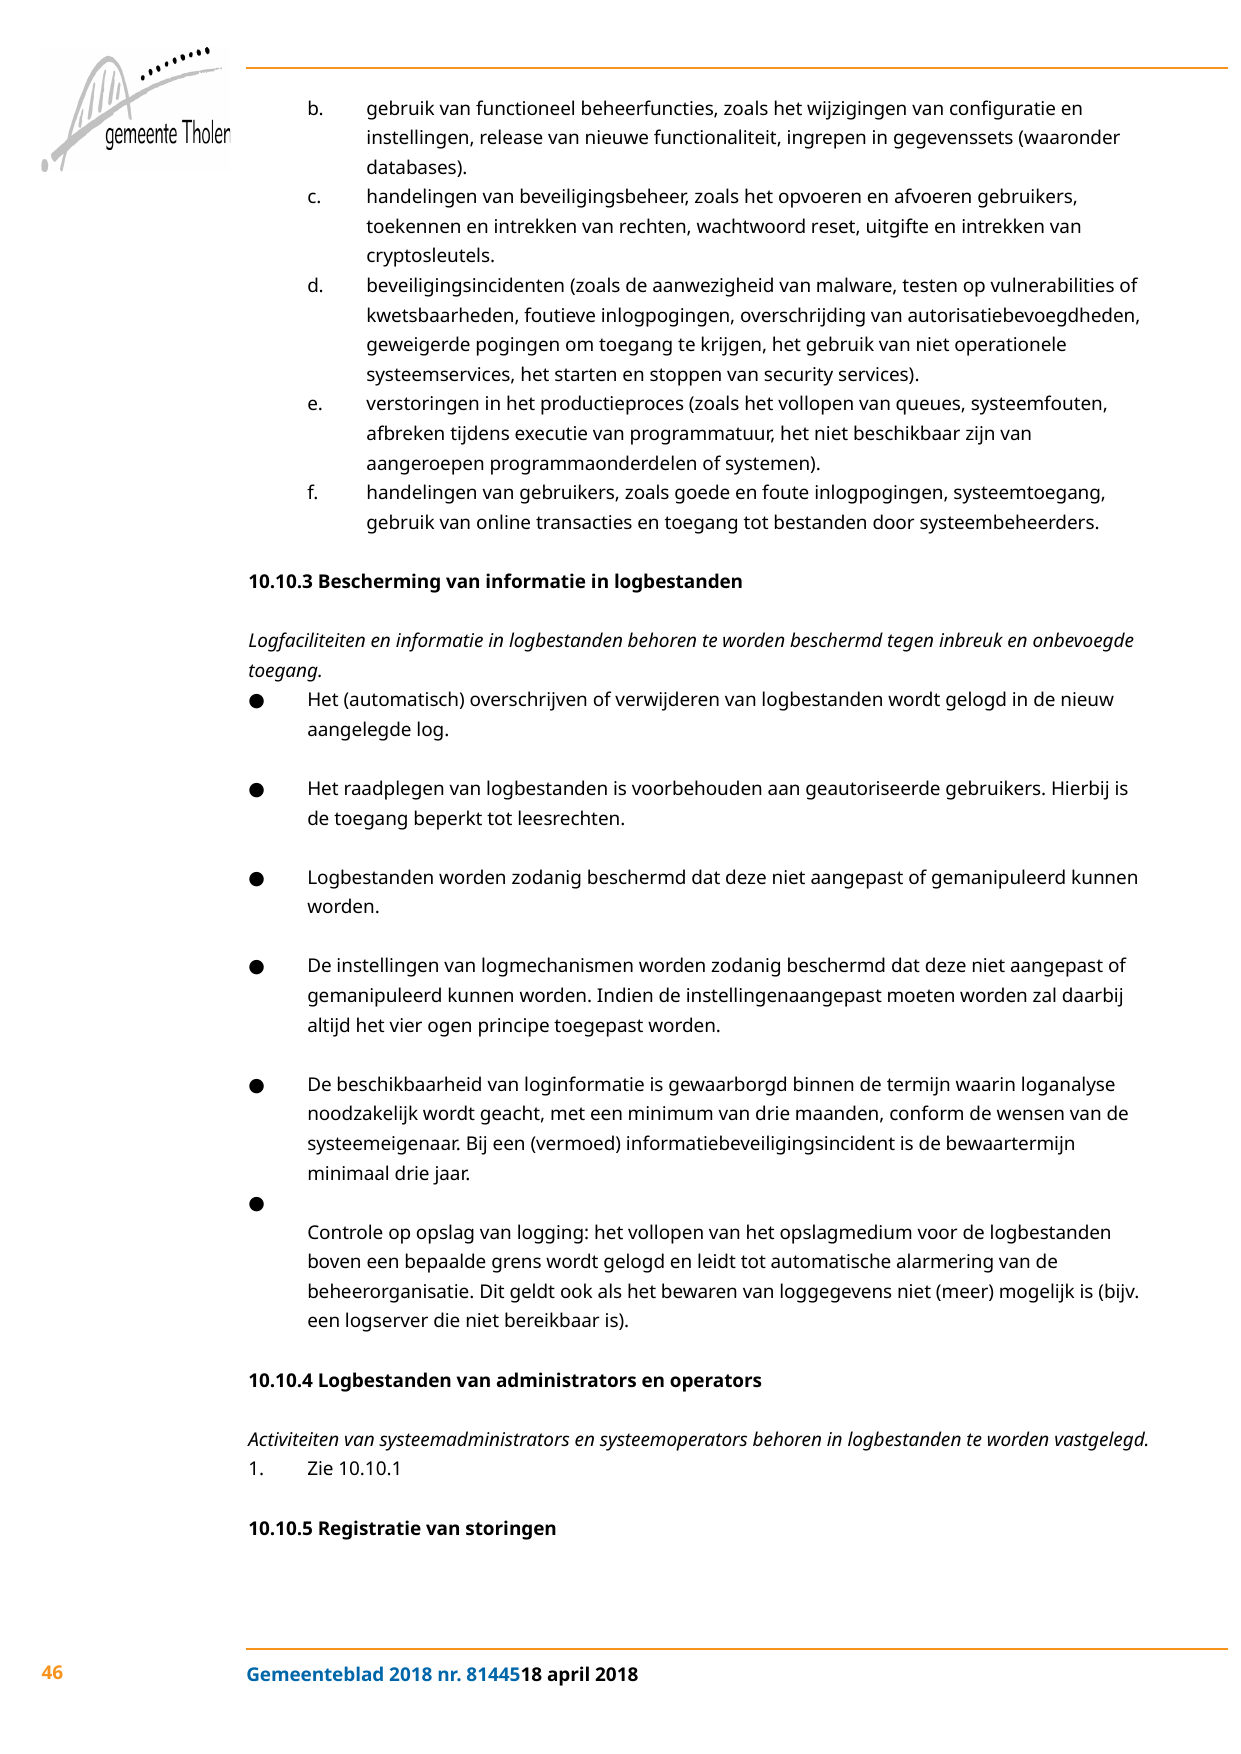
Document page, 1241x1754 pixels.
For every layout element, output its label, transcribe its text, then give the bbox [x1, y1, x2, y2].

list De beschikbaarheid van loginformatie is gewaarborgd binnen de termijn waarin loganalyse noodzakelijk wordt geacht, met een minimum van drie maanden, conform de wensen van de systeemeigenaar. Bij een (vermoed) informatiebeveiligingsincident is de bewaartermijn minimaal drie jaar. [248, 1071, 1152, 1186]
list verstoringen in het productieproces (zoals het vollopen van queues, systeemfouten, afbreken tijdens executie van programmatuur, het niet beschikbaar zijn van aangeroepen programmaonderdelen of systemen). [307, 391, 1152, 476]
text 10.10.3 Bescherming van informatie in logbestanden [248, 568, 1152, 594]
list handelingen van gebruikers, zoals goede en foute inlogpogingen, systeemtoegang, gebruik van online transacties en toegang tot bestanden door systeembeheerders. [307, 479, 1152, 535]
list Het (automatisch) overschrijven of verwijderen van logbestanden wordt gelogd in de nieuw aangelegde log. [248, 686, 1152, 742]
list gebruik van functioneel beheerfuncties, zoals het wijzigingen van configuratie en instellingen, release van nieuwe functionaliteit, ingrepen in gegevenssets (waaronder databases). [307, 95, 1152, 180]
list Zie 10.10.1 [248, 1456, 1152, 1481]
text 10.10.4 Logbestanden van administrators en operators [248, 1367, 1152, 1393]
text 10.10.5 Registratie van storingen [248, 1515, 1152, 1541]
list Logbestanden worden zodanig beschermd dat deze niet aangepast of gemanipuleerd kunnen worden. [248, 864, 1152, 919]
list De instellingen van logmechanismen worden zodanig beschermd dat deze niet aangepast of gemanipuleerd kunnen worden. Indien de instellingenaangepast moeten worden zal daarbij altijd het vier ogen principe toegepast worden. [248, 953, 1152, 1038]
list handelingen van beveiligingsbeheer, zoals het opvoeren en afvoeren gebruikers, toekennen en intrekken van rechten, wachtwoord reset, uitgifte en intrekken van cryptosleutels. [307, 183, 1152, 268]
text Logfaciliteiten en informatie in logbestanden behoren te worden beschermd tegen inbreuk en onbevoegde toegang. [248, 627, 1152, 683]
list Het raadplegen van logbestanden is voorbehouden aan geautoriseerde gebruikers. Hierbij is de toegang beperkt tot leesrechten. [248, 775, 1152, 831]
text Activiteiten van systeemadministrators en systeemoperators behoren in logbestanden te worden vastgelegd. [248, 1426, 1152, 1452]
list beveiligingsincidenten (zoals de aanwezigheid van malware, testen op vulnerabilities of kwetsbaarheden, foutieve inlogpogingen, overschrijding van autorisatiebevoegdheden, geweigerde pogingen om toegang te krijgen, het gebruik van niet operationele systeemservices, het starten en stoppen van security services). [307, 272, 1152, 387]
list Controle op opslag van logging: het vollopen van het opslagmedium voor de logbestanden boven een bepaalde grens wordt gelogd en leidt tot automatische alarmering van de beheerorganisatie. Dit geldt ook als het bewaren van loggegevens niet (meer) mogelijk is (bijv. een logserver die niet bereikbaar is). [248, 1219, 1152, 1333]
picture [41, 47, 231, 172]
